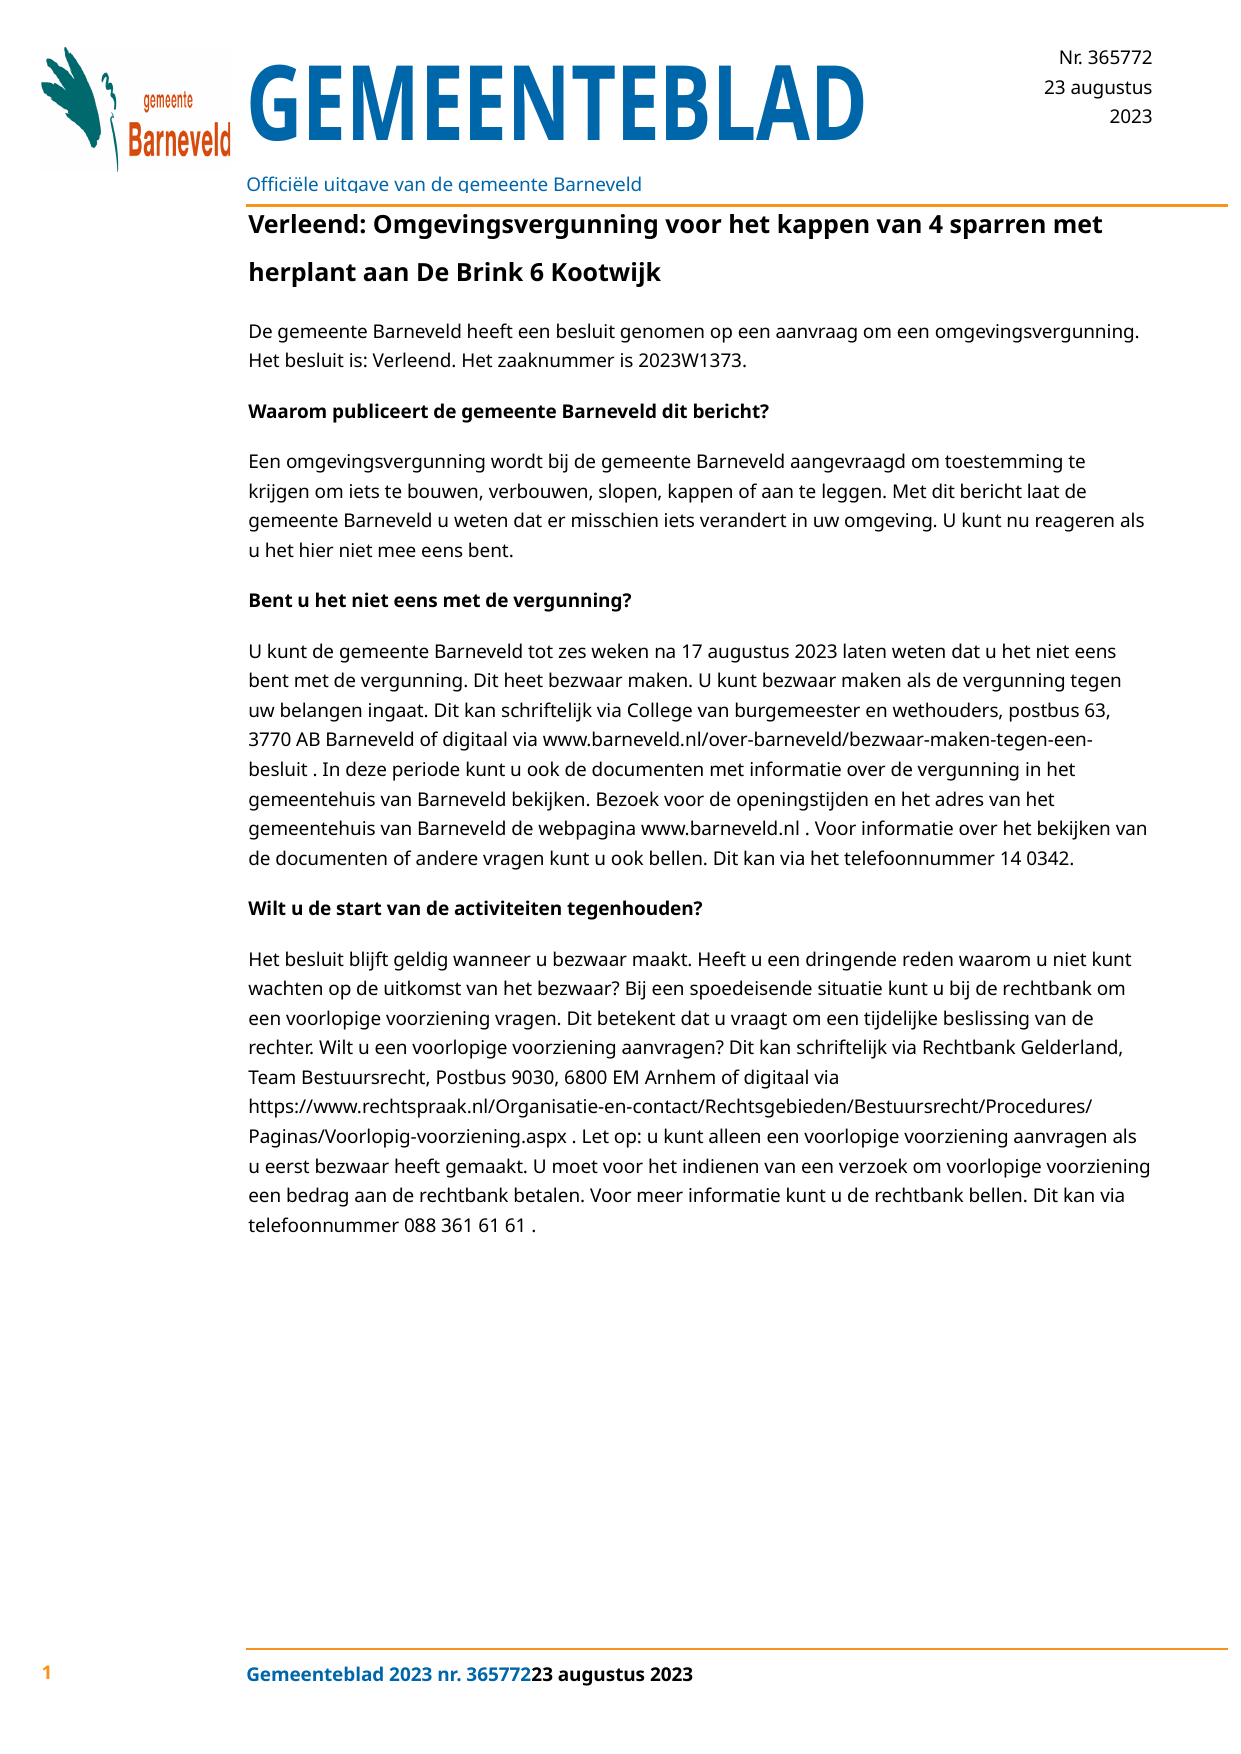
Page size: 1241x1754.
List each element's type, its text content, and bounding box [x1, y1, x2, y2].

text Verleend: Omgevingsvergunning voor het kappen van 4 sparren met herplant aan De Brink 6 Kootwijk [248, 207, 1152, 288]
text Een omgevingsvergunning wordt bij de gemeente Barneveld aangevraagd om toestemming te krijgen om iets te bouwen, verbouwen, slopen, kappen of aan te leggen. Met dit bericht laat de gemeente Barneveld u weten dat er misschien iets verandert in uw omgeving. U kunt nu reageren als u het hier niet mee eens bent. [248, 448, 1152, 563]
text De gemeente Barneveld heeft een besluit genomen op een aanvraag om een omgevingsvergunning. Het besluit is: Verleend. Het zaaknummer is 2023W1373. [248, 318, 1152, 373]
text Wilt u de start van de activiteiten tegenhouden? [248, 895, 1152, 921]
text Het besluit blijft geldig wanneer u bezwaar maakt. Heeft u een dringende reden waarom u niet kunt wachten op de uitkomst van het bezwaar? Bij een spoedeisende situatie kunt u bij de rechtbank om een voorlopige voorziening vragen. Dit betekent dat u vraagt om een tijdelijke beslissing van de rechter. Wilt u een voorlopige voorziening aanvragen? Dit kan schriftelijk via Rechtbank Gelderland, Team Bestuursrecht, Postbus 9030, 6800 EM Arnhem of digitaal via https://www.rechtspraak.nl/Organisatie-en-contact/Rechtsgebieden/Bestuursrecht/Procedures/Paginas/Voorlopig-voorziening.aspx . Let op: u kunt alleen een voorlopige voorziening aanvragen als u eerst bezwaar heeft gemaakt. U moet voor het indienen van een verzoek om voorlopige voorziening een bedrag aan de rechtbank betalen. Voor meer informatie kunt u de rechtbank bellen. Dit kan via telefoonnummer 088 361 61 61 . [248, 946, 1152, 1238]
text U kunt de gemeente Barneveld tot zes weken na 17 augustus 2023 laten weten dat u het niet eens bent met de vergunning. Dit heet bezwaar maken. U kunt bezwaar maken als de vergunning tegen uw belangen ingaat. Dit kan schriftelijk via College van burgemeester en wethouders, postbus 63, 3770 AB Barneveld of digitaal via www.barneveld.nl/over-barneveld/bezwaar-maken-tegen-een-besluit . In deze periode kunt u ook de documenten met informatie over de vergunning in het gemeentehuis van Barneveld bekijken. Bezoek voor de openingstijden en het adres van het gemeentehuis van Barneveld de webpagina www.barneveld.nl . Voor informatie over het bekijken van de documenten of andere vragen kunt u ook bellen. Dit kan via het telefoonnummer 14 0342. [248, 638, 1152, 871]
text Waarom publiceert de gemeente Barneveld dit bericht? [248, 398, 1152, 424]
text Bent u het niet eens met de vergunning? [248, 587, 1152, 613]
picture [41, 47, 231, 172]
